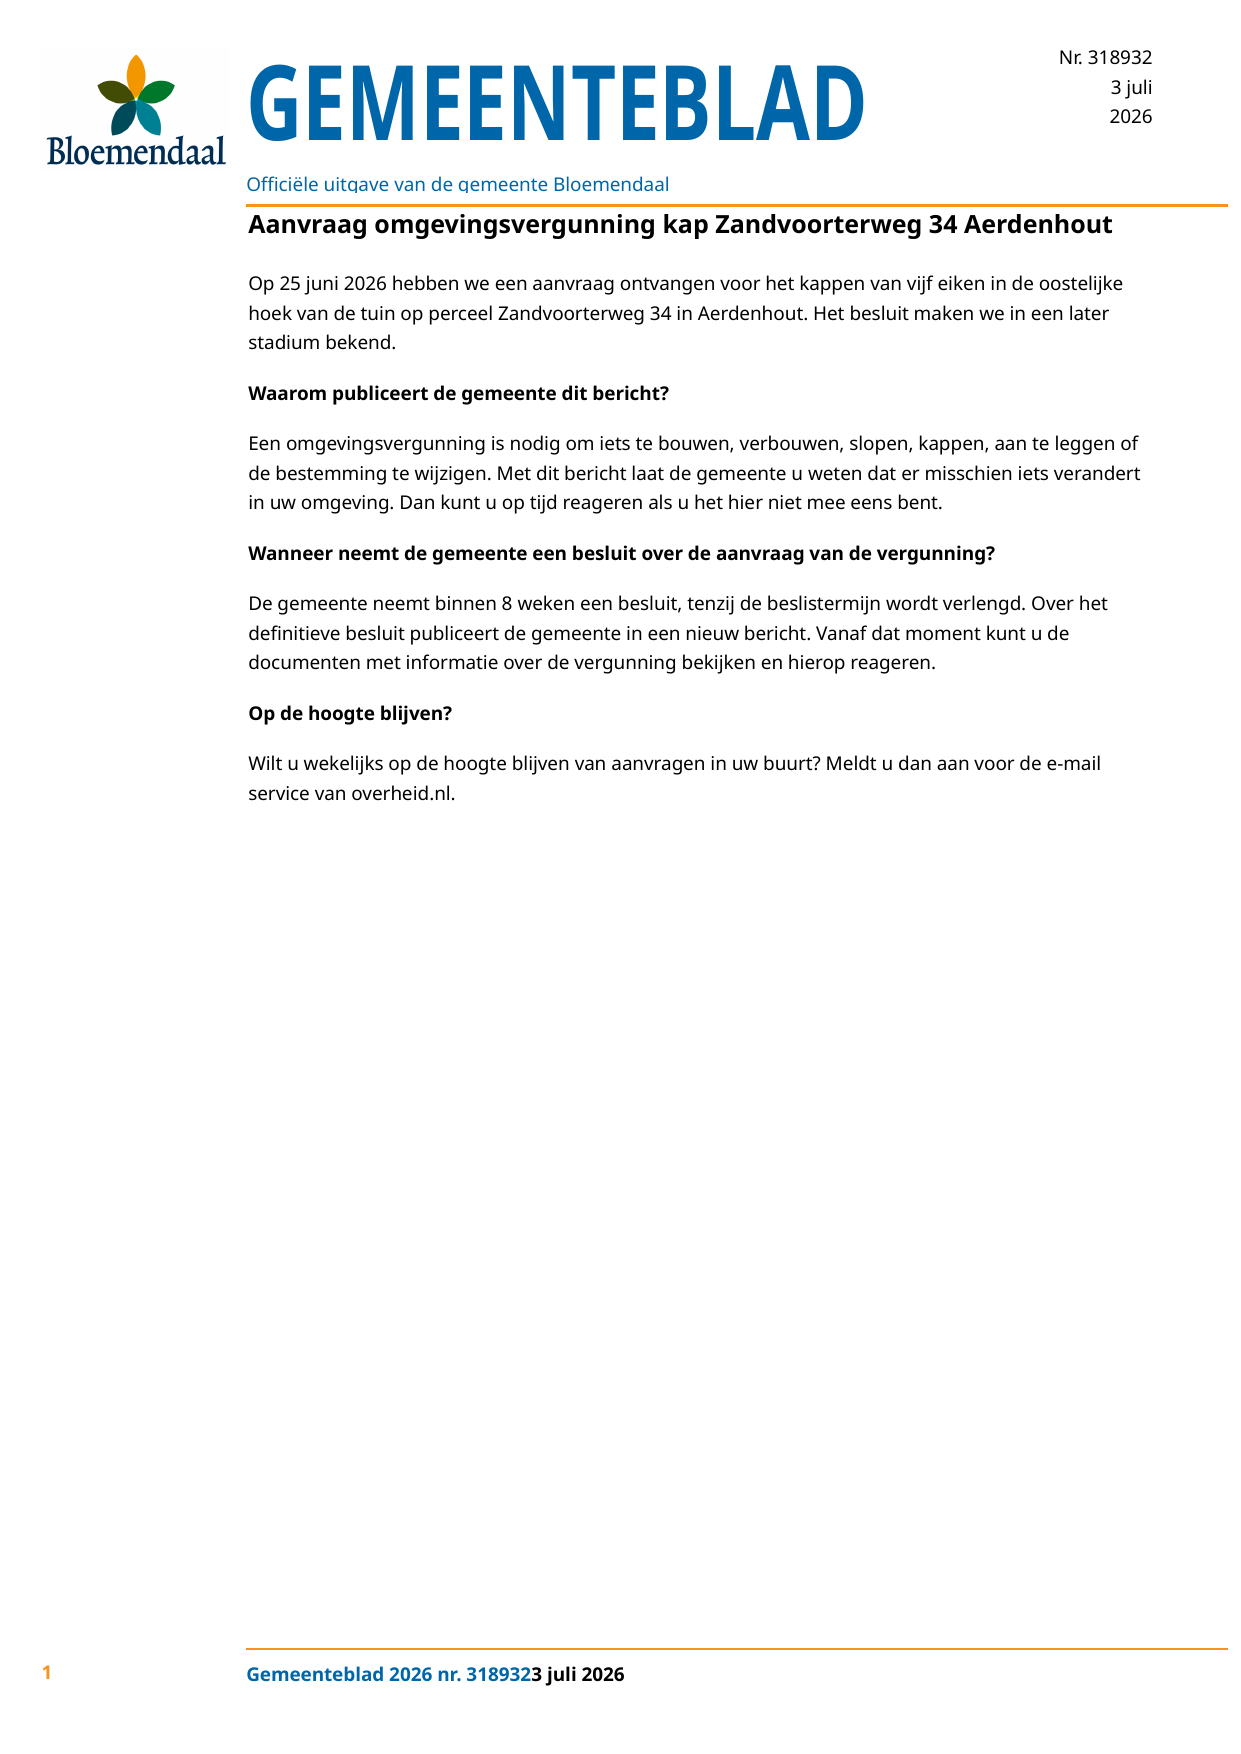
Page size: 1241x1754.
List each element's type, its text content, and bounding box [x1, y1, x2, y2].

text Waarom publiceert de gemeente dit bericht? [248, 380, 1152, 406]
text De gemeente neemt binnen 8 weken een besluit, tenzij de beslistermijn wordt verlengd. Over het definitieve besluit publiceert de gemeente in een nieuw bericht. Vanaf dat moment kunt u de documenten met informatie over de vergunning bekijken en hierop reageren. [248, 590, 1152, 675]
text Aanvraag omgevingsvergunning kap Zandvoorterweg 34 Aerdenhout [248, 207, 1152, 241]
text Wanneer neemt de gemeente een besluit over de aanvraag van de vergunning? [248, 540, 1152, 566]
text Wilt u wekelijks op de hoogte blijven van aanvragen in uw buurt? Meldt u dan aan voor de e-mail service van overheid.nl. [248, 750, 1152, 806]
picture [41, 47, 231, 172]
text Op de hoogte blijven? [248, 700, 1152, 726]
text Op 25 juni 2026 hebben we een aanvraag ontvangen voor het kappen van vijf eiken in de oostelijke hoek van de tuin op perceel Zandvoorterweg 34 in Aerdenhout. Het besluit maken we in een later stadium bekend. [248, 270, 1152, 355]
text Een omgevingsvergunning is nodig om iets te bouwen, verbouwen, slopen, kappen, aan te leggen of de bestemming te wijzigen. Met dit bericht laat de gemeente u weten dat er misschien iets verandert in uw omgeving. Dan kunt u op tijd reageren als u het hier niet mee eens bent. [248, 430, 1152, 515]
